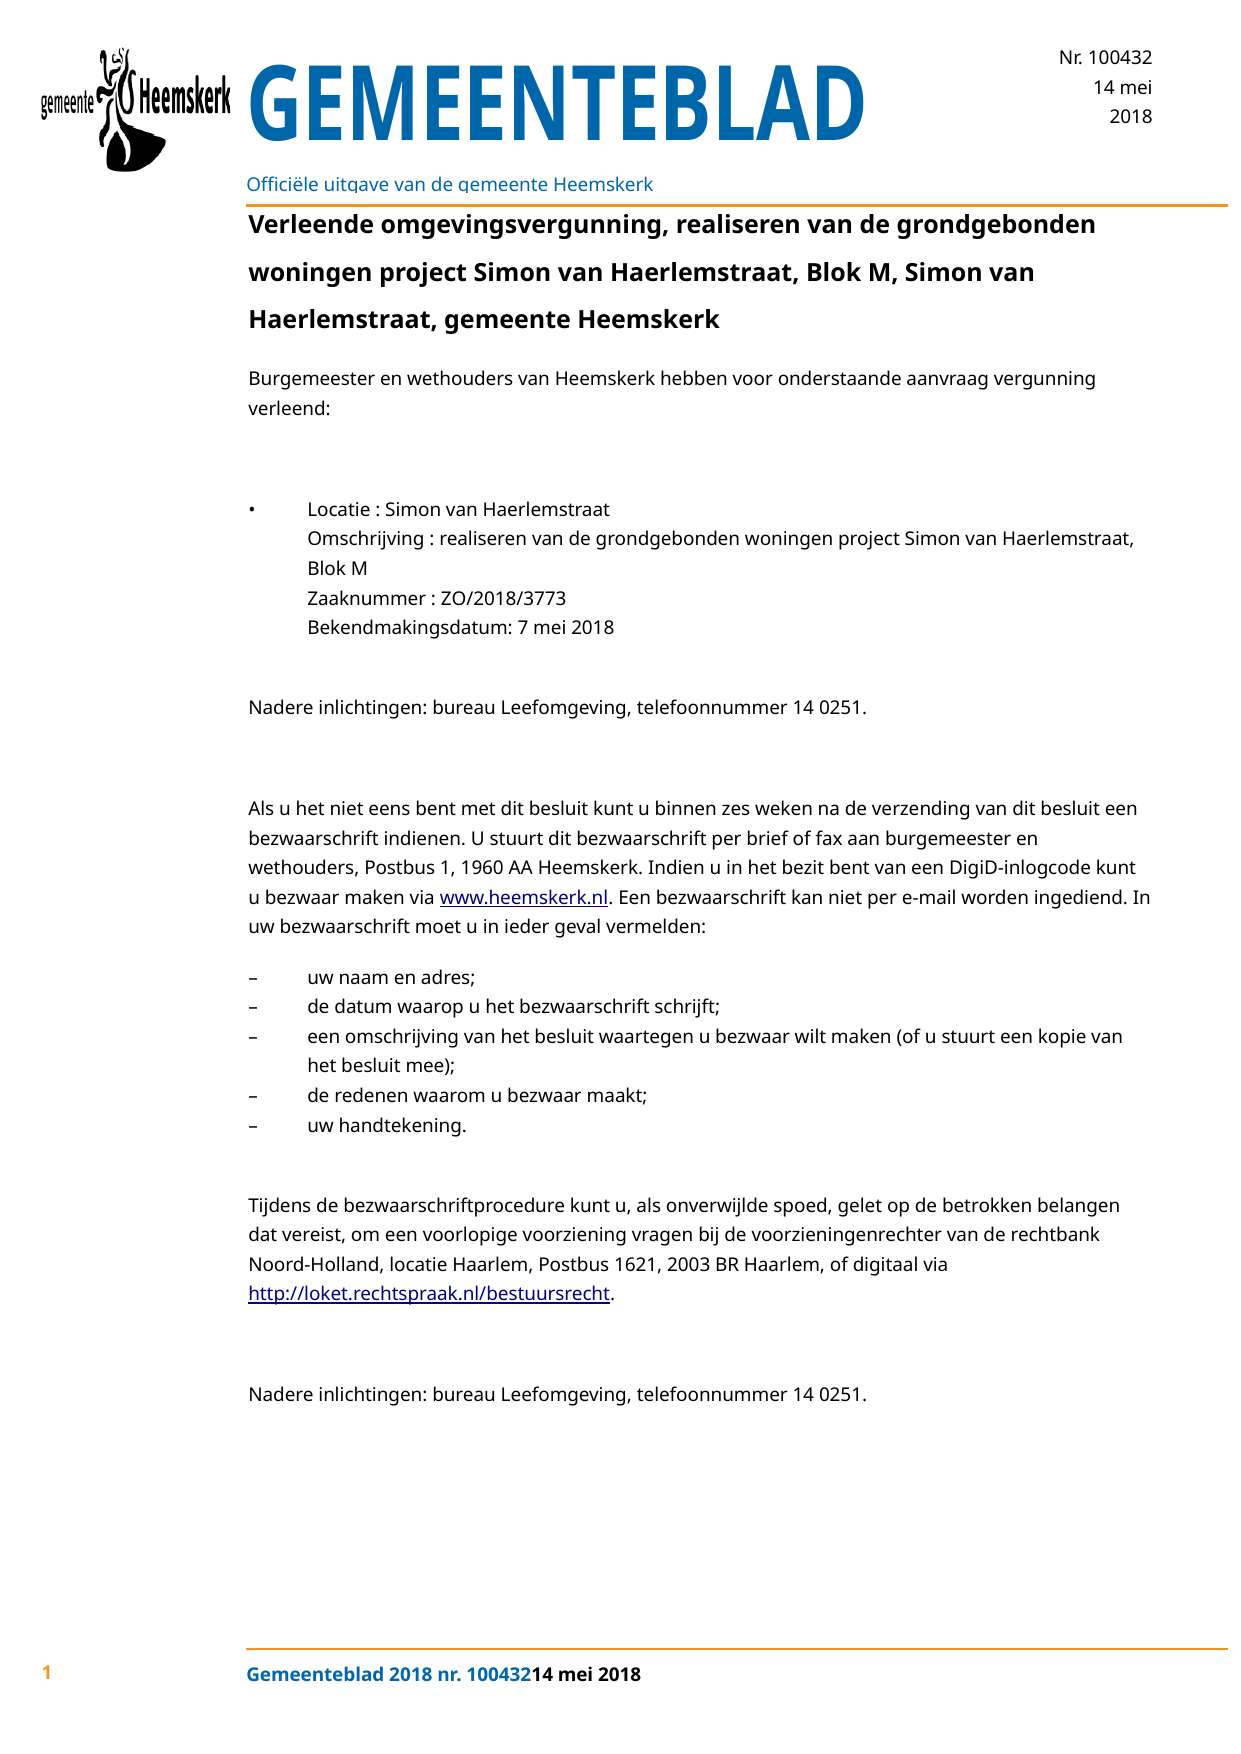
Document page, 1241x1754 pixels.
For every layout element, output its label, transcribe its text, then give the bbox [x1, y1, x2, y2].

text Nadere inlichtingen: bureau Leefomgeving, telefoonnummer 14 0251. [248, 1381, 1152, 1407]
list uw naam en adres; [248, 964, 1152, 989]
text Verleende omgevingsvergunning, realiseren van de grondgebonden woningen project Simon van Haerlemstraat, Blok M, Simon van Haerlemstraat, gemeente Heemskerk [248, 207, 1152, 336]
list Bekendmakingsdatum: 7 mei 2018 [248, 614, 1152, 640]
text Als u het niet eens bent met dit besluit kunt u binnen zes weken na de verzending van dit besluit een bezwaarschrift indienen. U stuurt dit bezwaarschrift per brief of fax aan burgemeester en wethouders, Postbus 1, 1960 AA Heemskerk. Indien u in het bezit bent van een DigiD-inlogcode kunt u bezwaar maken via www.heemskerk.nl. Een bezwaarschrift kan niet per e-mail worden ingediend. In uw bezwaarschrift moet u in ieder geval vermelden: [248, 795, 1152, 939]
list de datum waarop u het bezwaarschrift schrijft; [248, 993, 1152, 1019]
list Locatie : Simon van Haerlemstraat [248, 496, 1152, 522]
text Burgemeester en wethouders van Heemskerk hebben voor onderstaande aanvraag vergunning verleend: [248, 366, 1152, 421]
list Zaaknummer : ZO/2018/3773 [248, 585, 1152, 610]
list de redenen waarom u bezwaar maakt; [248, 1082, 1152, 1108]
list Omschrijving : realiseren van de grondgebonden woningen project Simon van Haerlemstraat, Blok M [248, 526, 1152, 581]
list uw handtekening. [248, 1112, 1152, 1137]
picture [41, 47, 231, 172]
text Nadere inlichtingen: bureau Leefomgeving, telefoonnummer 14 0251. [248, 694, 1152, 720]
text Tijdens de bezwaarschriftprocedure kunt u, als onverwijlde spoed, gelet op de betrokken belangen dat vereist, om een voorlopige voorziening vragen bij de voorzieningenrechter van de rechtbank Noord-Holland, locatie Haarlem, Postbus 1621, 2003 BR Haarlem, of digitaal via http://loket.rechtspraak.nl/bestuursrecht. [248, 1192, 1152, 1306]
list een omschrijving van het besluit waartegen u bezwaar wilt maken (of u stuurt een kopie van het besluit mee); [248, 1023, 1152, 1078]
